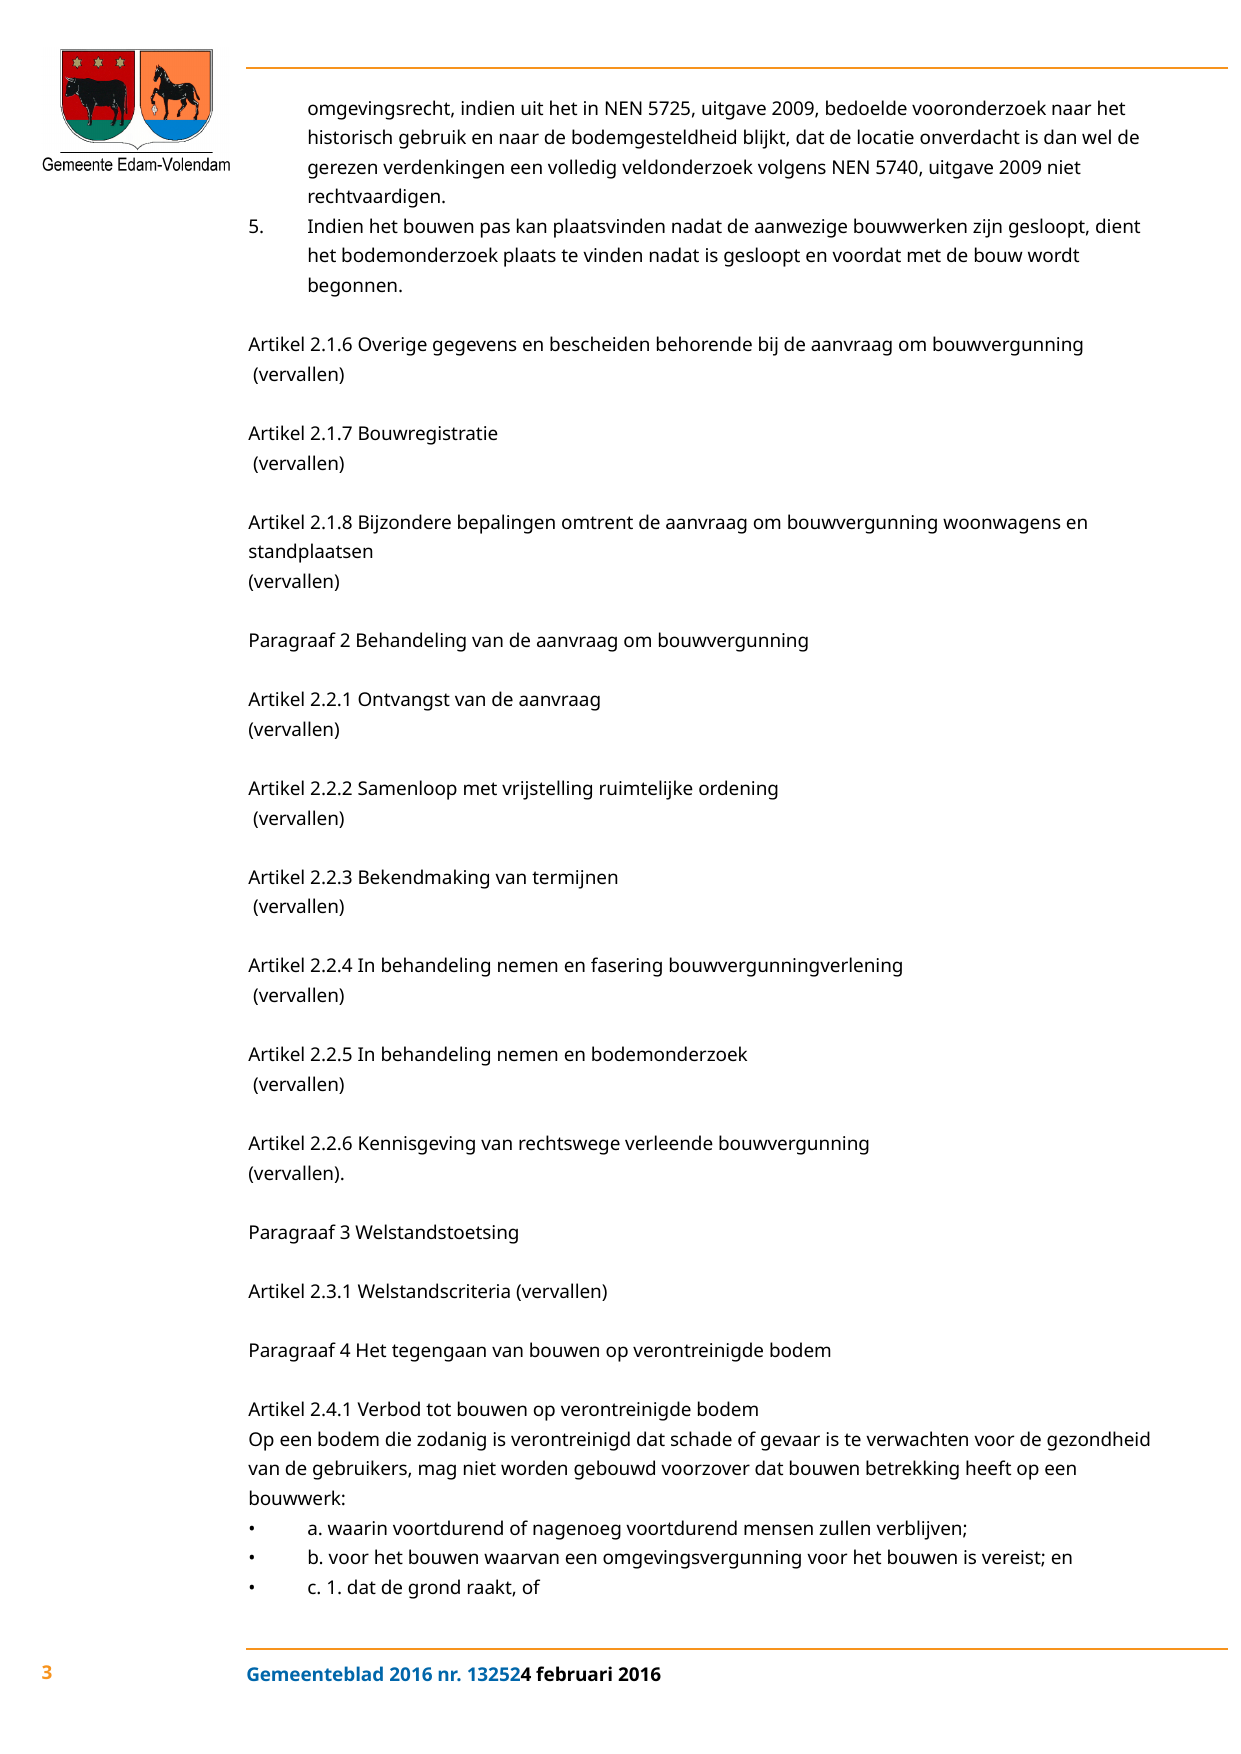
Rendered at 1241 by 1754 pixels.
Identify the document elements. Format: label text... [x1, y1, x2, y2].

text Paragraaf 4 Het tegengaan van bouwen op verontreinigde bodem [248, 1337, 1152, 1363]
text (vervallen) [248, 361, 1152, 387]
text Artikel 2.2.2 Samenloop met vrijstelling ruimtelijke ordening [248, 775, 1152, 801]
text (vervallen) [248, 716, 1152, 742]
text Artikel 2.1.7 Bouwregistratie [248, 420, 1152, 446]
text Op een bodem die zodanig is verontreinigd dat schade of gevaar is te verwachten voor de gezondheid van de gebruikers, mag niet worden gebouwd voorzover dat bouwen betrekking heeft op een bouwwerk: [248, 1426, 1152, 1511]
text (vervallen) [248, 805, 1152, 831]
list b. voor het bouwen waarvan een omgevingsvergunning voor het bouwen is vereist; en [248, 1544, 1152, 1570]
text (vervallen) [248, 450, 1152, 476]
text Artikel 2.2.5 In behandeling nemen en bodemonderzoek [248, 1041, 1152, 1067]
text (vervallen) [248, 893, 1152, 919]
text (vervallen) [248, 568, 1152, 594]
text Artikel 2.3.1 Welstandscriteria (vervallen) [248, 1278, 1152, 1304]
list c. 1. dat de grond raakt, of [248, 1574, 1152, 1600]
text Artikel 2.2.6 Kennisgeving van rechtswege verleende bouwvergunning [248, 1130, 1152, 1156]
list omgevingsrecht, indien uit het in NEN 5725, uitgave 2009, bedoelde vooronderzoek naar het historisch gebruik en naar de bodemgesteldheid blijkt, dat de locatie onverdacht is dan wel de gerezen verdenkingen een volledig veldonderzoek volgens NEN 5740, uitgave 2009 niet rechtvaardigen. [248, 95, 1152, 209]
text Artikel 2.2.4 In behandeling nemen en fasering bouwvergunningverlening [248, 953, 1152, 978]
text (vervallen) [248, 1071, 1152, 1097]
list Indien het bouwen pas kan plaatsvinden nadat de aanwezige bouwwerken zijn gesloopt, dient het bodemonderzoek plaats te vinden nadat is gesloopt en voordat met de bouw wordt begonnen. [248, 213, 1152, 298]
text Artikel 2.2.1 Ontvangst van de aanvraag [248, 686, 1152, 712]
text (vervallen). [248, 1160, 1152, 1186]
text Artikel 2.2.3 Bekendmaking van termijnen [248, 864, 1152, 890]
list a. waarin voortdurend of nagenoeg voortdurend mensen zullen verblijven; [248, 1515, 1152, 1541]
text Artikel 2.1.8 Bijzondere bepalingen omtrent de aanvraag om bouwvergunning woonwagens en standplaatsen [248, 509, 1152, 564]
text (vervallen) [248, 982, 1152, 1008]
picture [41, 47, 231, 172]
text Paragraaf 3 Welstandstoetsing [248, 1219, 1152, 1245]
text Artikel 2.4.1 Verbod tot bouwen op verontreinigde bodem [248, 1396, 1152, 1422]
text Artikel 2.1.6 Overige gegevens en bescheiden behorende bij de aanvraag om bouwvergunning [248, 331, 1152, 357]
text Paragraaf 2 Behandeling van de aanvraag om bouwvergunning [248, 627, 1152, 653]
